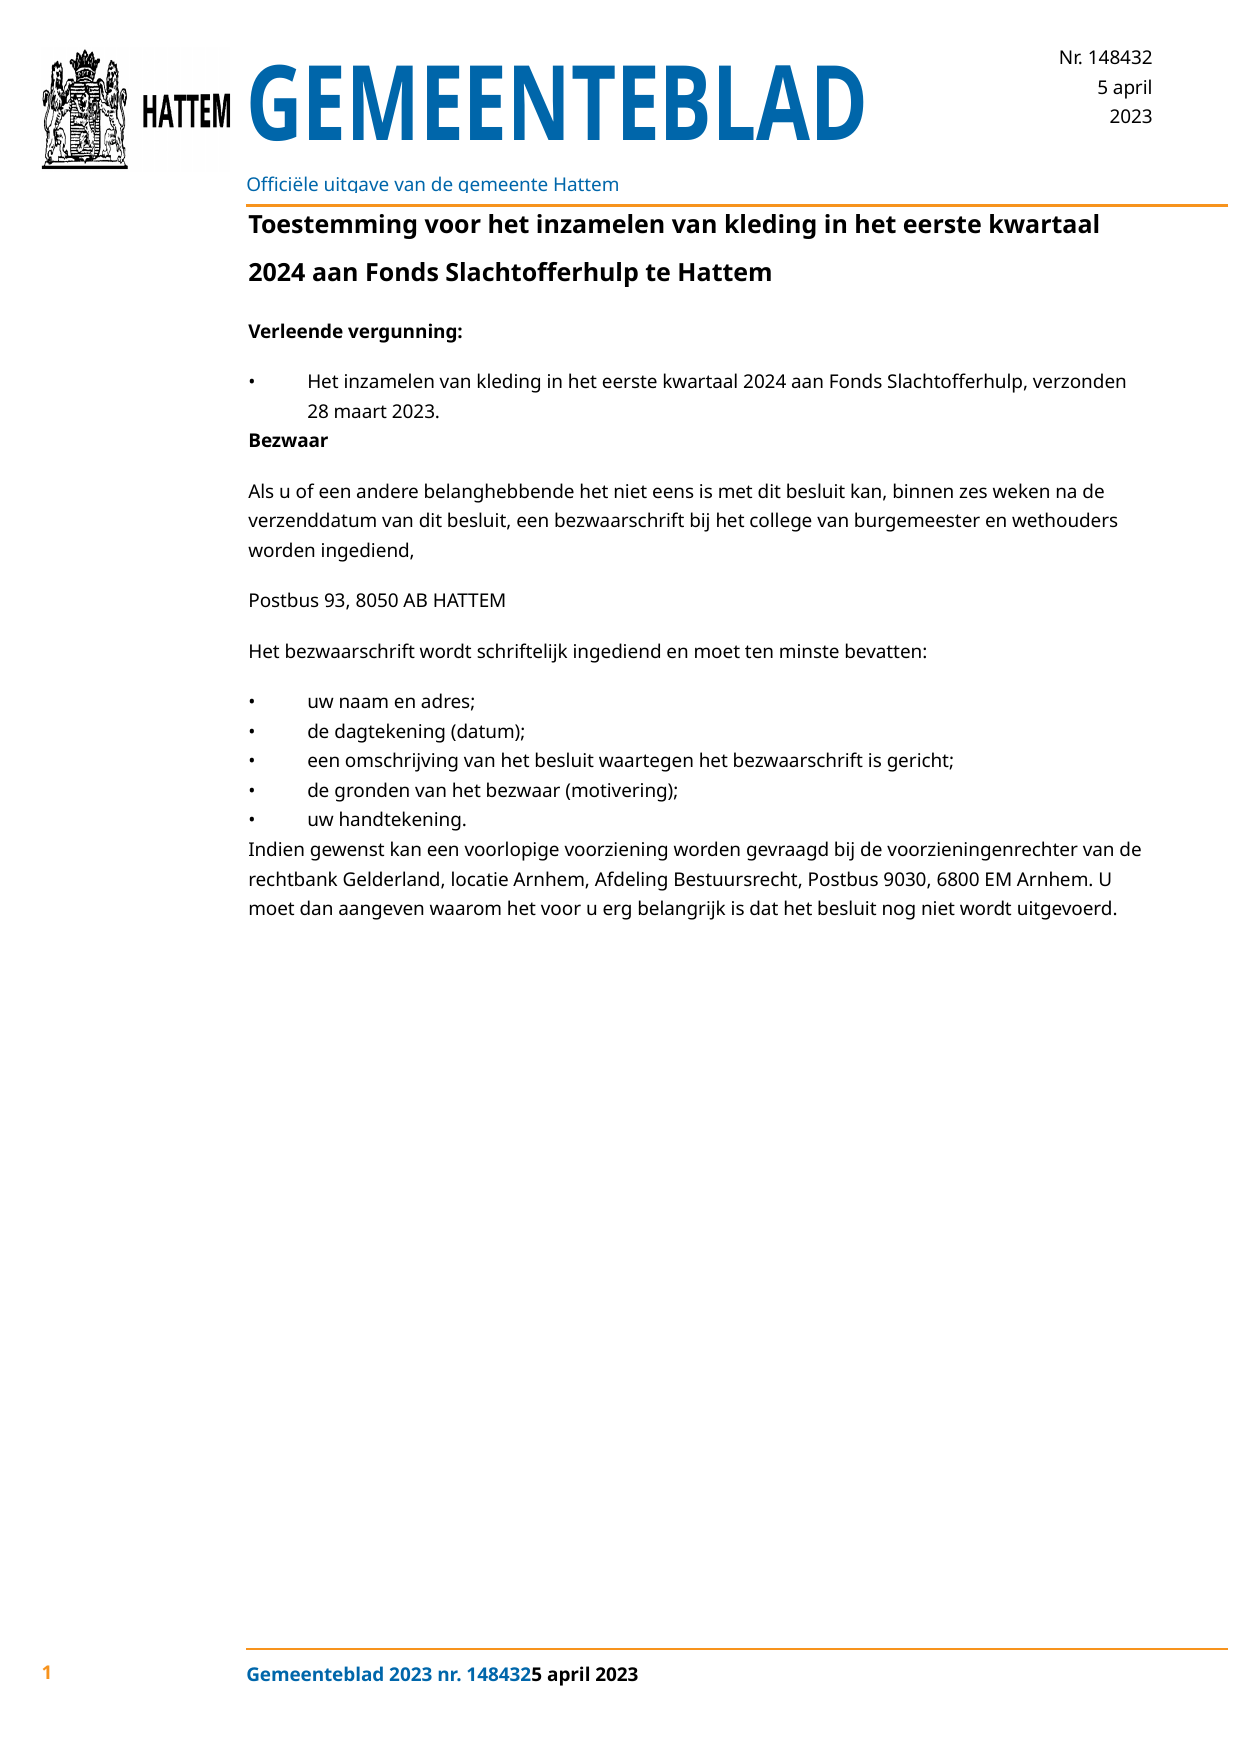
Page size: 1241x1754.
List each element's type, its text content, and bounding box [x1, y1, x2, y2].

list Het inzamelen van kleding in het eerste kwartaal 2024 aan Fonds Slachtofferhulp, verzonden 28 maart 2023. [248, 368, 1152, 424]
list uw naam en adres; [248, 688, 1152, 714]
text Toestemming voor het inzamelen van kleding in het eerste kwartaal 2024 aan Fonds Slachtofferhulp te Hattem [248, 207, 1152, 288]
picture [41, 47, 231, 172]
text Verleende vergunning: [248, 318, 1152, 344]
list uw handtekening. [248, 807, 1152, 832]
list de gronden van het bezwaar (motivering); [248, 777, 1152, 803]
text Indien gewenst kan een voorlopige voorziening worden gevraagd bij de voorzieningenrechter van de rechtbank Gelderland, locatie Arnhem, Afdeling Bestuursrecht, Postbus 9030, 6800 EM Arnhem. U moet dan aangeven waarom het voor u erg belangrijk is dat het besluit nog niet wordt uitgevoerd. [248, 836, 1152, 921]
list de dagtekening (datum); [248, 718, 1152, 744]
text Als u of een andere belanghebbende het niet eens is met dit besluit kan, binnen zes weken na de verzenddatum van dit besluit, een bezwaarschrift bij het college van burgemeester en wethouders worden ingediend, [248, 478, 1152, 563]
list een omschrijving van het besluit waartegen het bezwaarschrift is gericht; [248, 747, 1152, 773]
text Het bezwaarschrift wordt schriftelijk ingediend en moet ten minste bevatten: [248, 638, 1152, 664]
text Bezwaar [248, 427, 1152, 453]
text Postbus 93, 8050 AB HATTEM [248, 587, 1152, 613]
